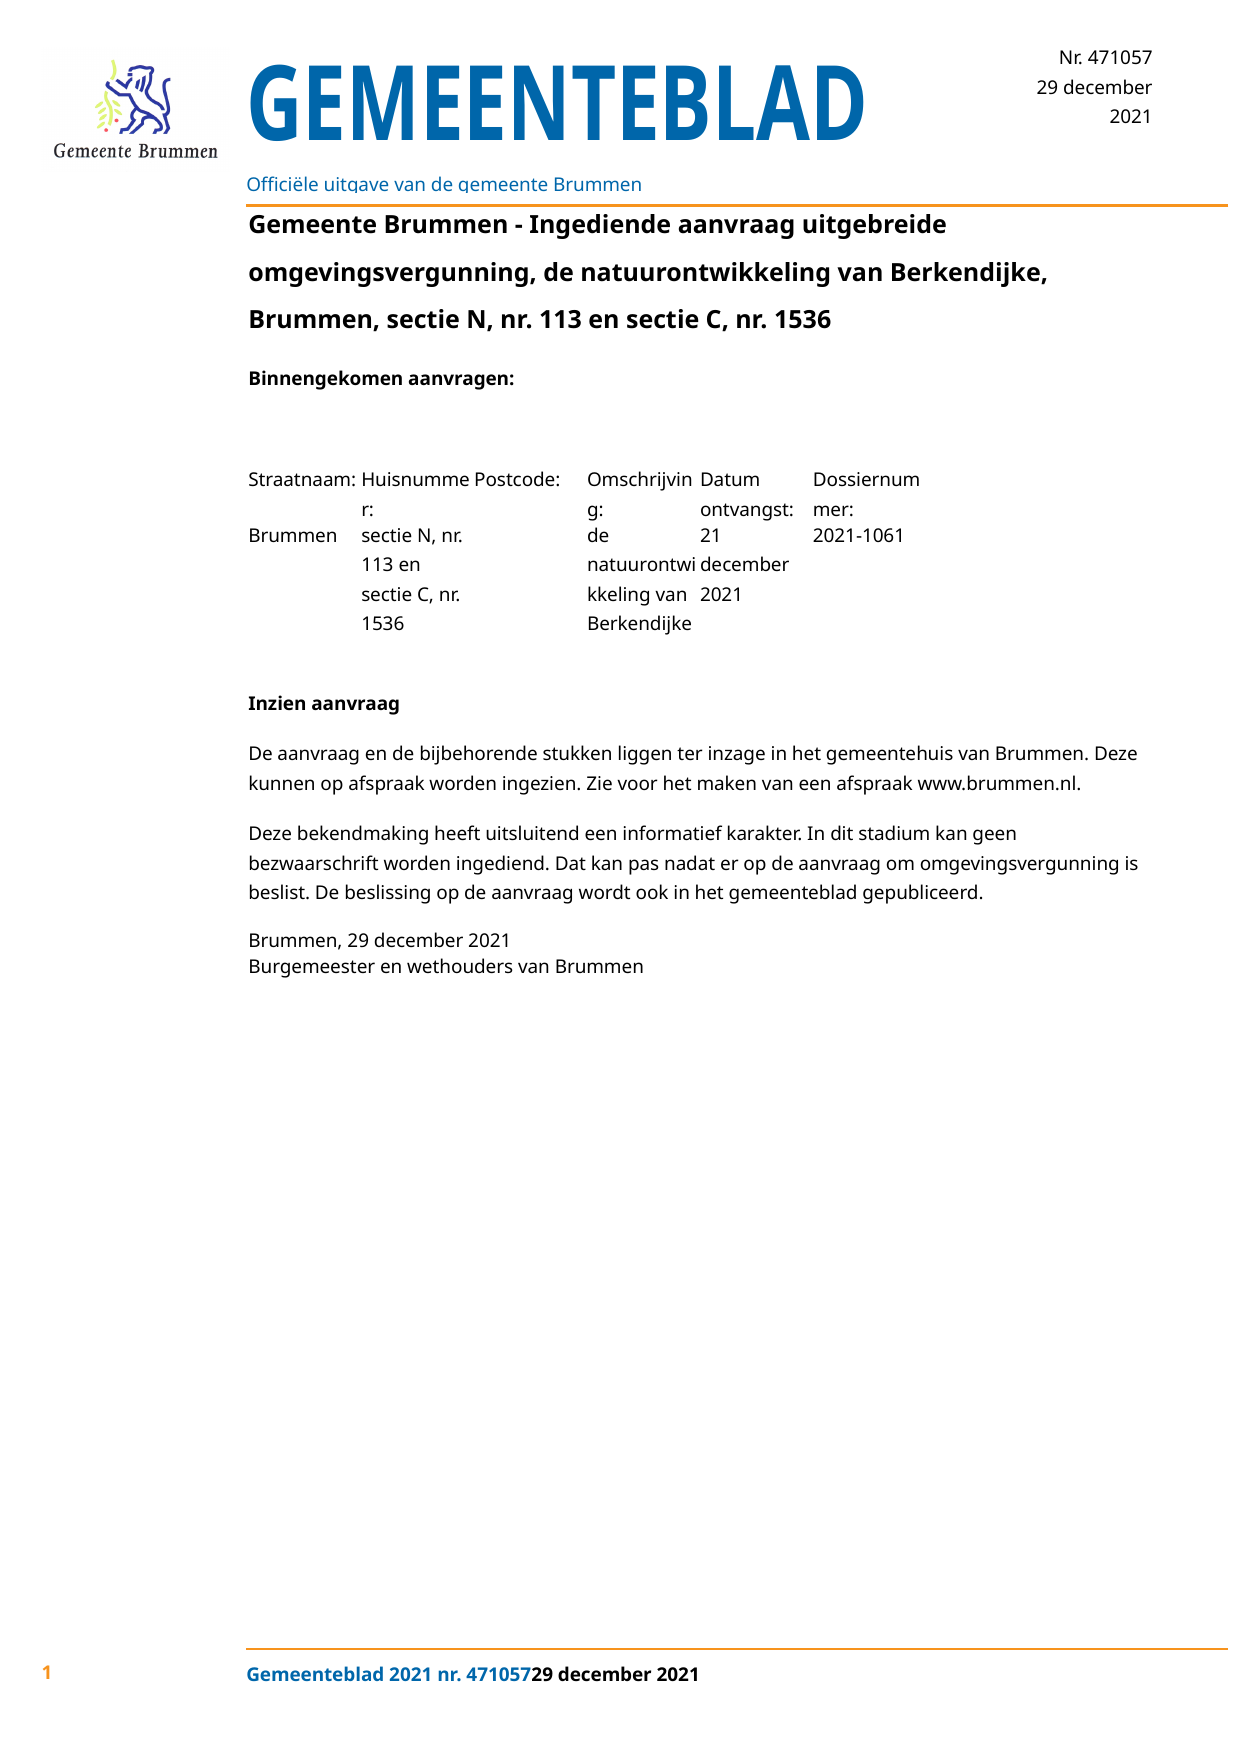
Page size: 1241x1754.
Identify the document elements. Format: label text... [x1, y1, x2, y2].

table_cell sectie N, nr. 113 en sectie C, nr. 1536 [361, 522, 474, 636]
text Gemeente Brummen - Ingediende aanvraag uitgebreide omgevingsvergunning, de natuurontwikkeling van Berkendijke, Brummen, sectie N, nr. 113 en sectie C, nr. 1536 [248, 207, 1152, 336]
table_cell 2021-1061 [813, 522, 926, 636]
table_cell 21 december 2021 [700, 522, 813, 636]
table_cell [926, 522, 1038, 636]
text Brummen, 29 december 2021 [248, 927, 1152, 953]
table_header Postcode: [474, 466, 587, 522]
table_header Omschrijving: [587, 466, 700, 522]
text De aanvraag en de bijbehorende stukken liggen ter inzage in het gemeentehuis van Brummen. Deze kunnen op afspraak worden ingezien. Zie voor het maken van een afspraak www.brummen.nl. [248, 740, 1152, 796]
table_header Huisnummer: [361, 466, 474, 522]
table_header Datum ontvangst: [700, 466, 813, 522]
table_cell [474, 522, 587, 636]
table_header Straatnaam: [248, 466, 361, 522]
table_cell [1039, 522, 1152, 636]
table_header [926, 466, 1038, 522]
text Inzien aanvraag [248, 690, 1152, 716]
text Binnengekomen aanvragen: [248, 366, 1152, 391]
table_cell Brummen [248, 522, 361, 636]
table_header Dossiernummer: [813, 466, 926, 522]
text Burgemeester en wethouders van Brummen [248, 953, 1152, 979]
table_cell de natuurontwikkeling van Berkendijke [587, 522, 700, 636]
text Deze bekendmaking heeft uitsluitend een informatief karakter. In dit stadium kan geen bezwaarschrift worden ingediend. Dat kan pas nadat er op de aanvraag om omgevingsvergunning is beslist. De beslissing op de aanvraag wordt ook in het gemeenteblad gepubliceerd. [248, 820, 1152, 905]
table_header [1039, 466, 1152, 522]
picture [41, 47, 231, 172]
